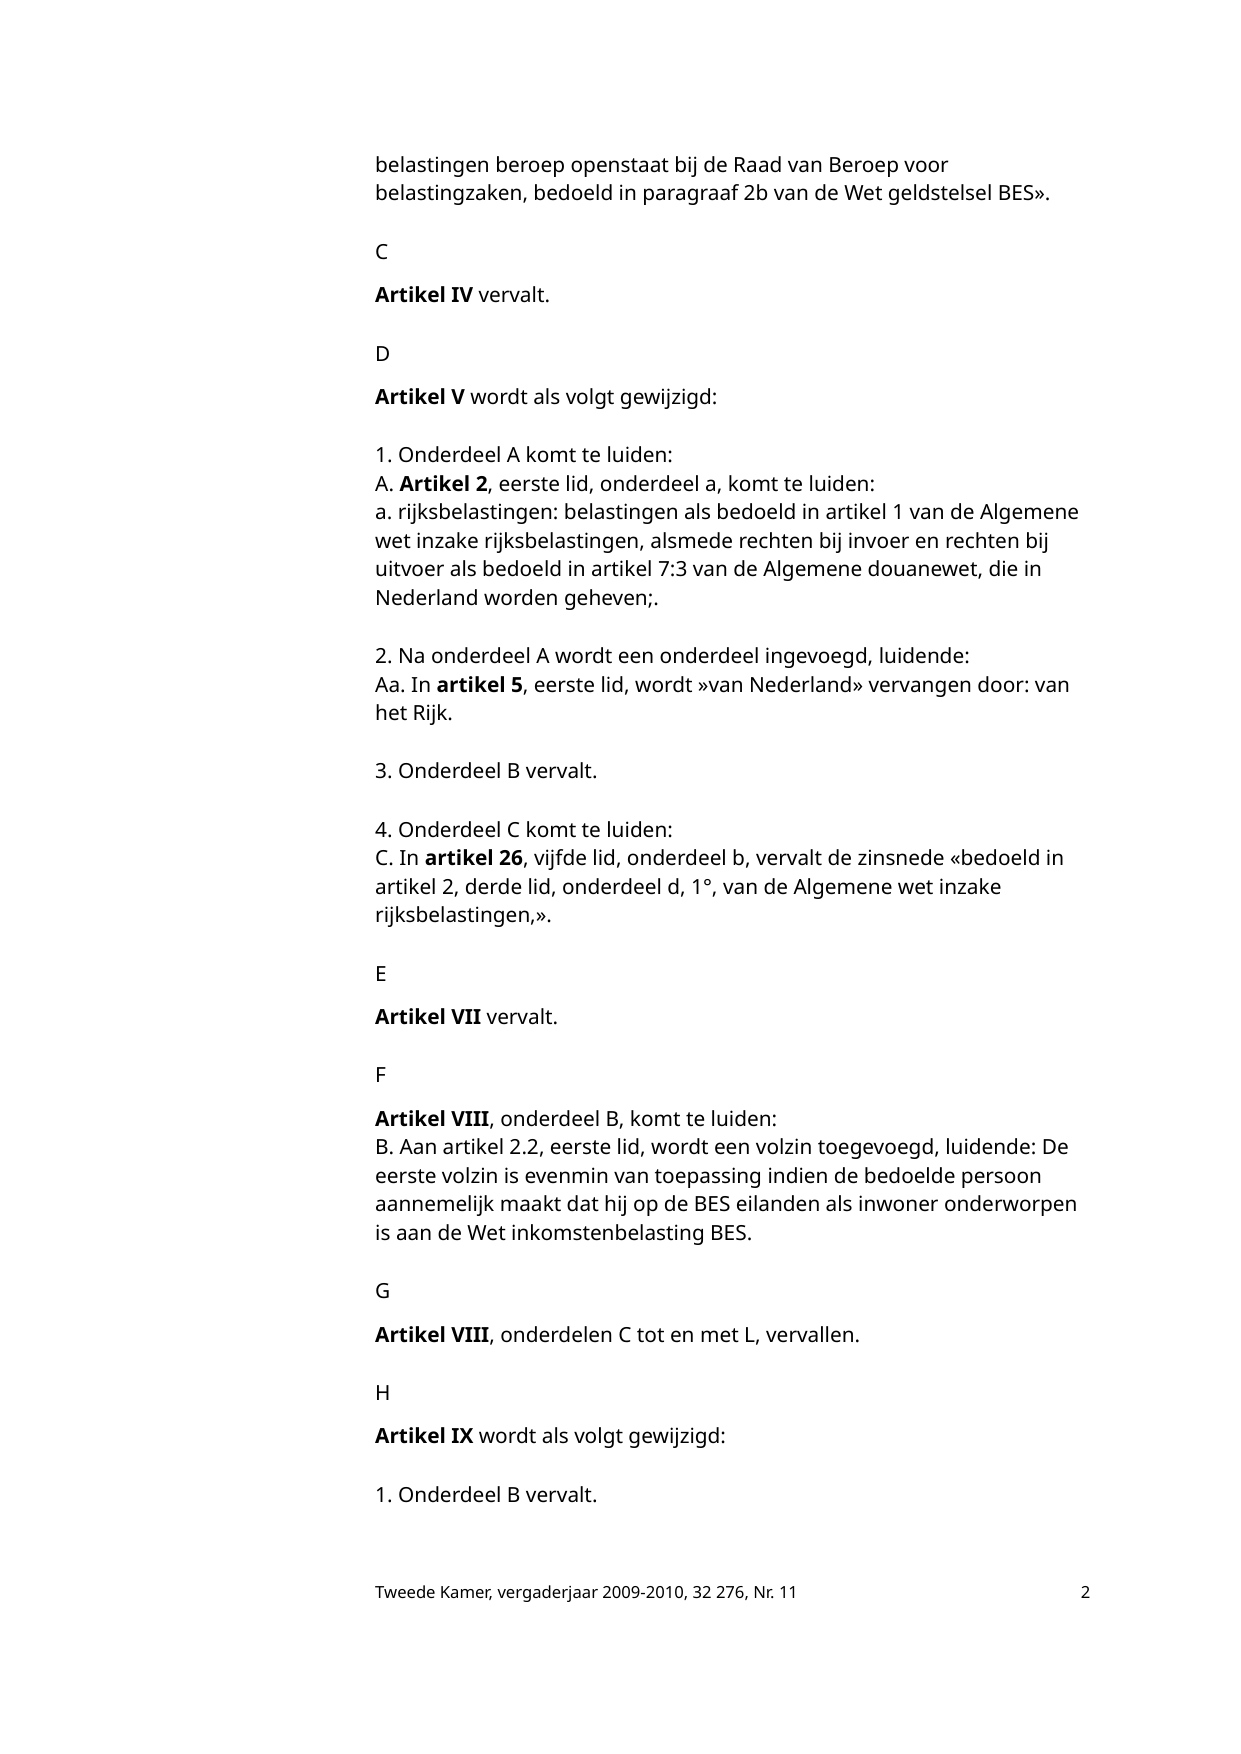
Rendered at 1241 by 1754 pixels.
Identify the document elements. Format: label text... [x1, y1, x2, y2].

text A. Artikel 2, eerste lid, onderdeel a, komt te luiden: [375, 469, 1090, 497]
text G [375, 1276, 1090, 1305]
text 1. Onderdeel B vervalt. [375, 1480, 1090, 1508]
text Artikel IX wordt als volgt gewijzigd: [375, 1422, 1090, 1450]
text 4. Onderdeel C komt te luiden: [375, 815, 1090, 843]
text Artikel V wordt als volgt gewijzigd: [375, 382, 1090, 411]
text 3. Onderdeel B vervalt. [375, 757, 1090, 785]
text 2. Na onderdeel A wordt een onderdeel ingevoegd, luidende: [375, 641, 1090, 670]
text H [375, 1378, 1090, 1407]
text Artikel VIII, onderdelen C tot en met L, vervallen. [375, 1320, 1090, 1348]
text D [375, 339, 1090, 367]
text Artikel VIII, onderdeel B, komt te luiden: [375, 1104, 1090, 1132]
text F [375, 1061, 1090, 1089]
text Artikel IV vervalt. [375, 280, 1090, 309]
text a. rijksbelastingen: belastingen als bedoeld in artikel 1 van de Algemene wet inzake rijksbelastingen, alsmede rechten bij invoer en rechten bij uitvoer als bedoeld in artikel 7:3 van de Algemene douanewet, die in Nederland worden geheven;. [375, 497, 1090, 611]
text 1. Onderdeel A komt te luiden: [375, 441, 1090, 469]
text belastingen beroep openstaat bij de Raad van Beroep voor belastingzaken, bedoeld in paragraaf 2b van de Wet geldstelsel BES». [375, 150, 1090, 207]
text C [375, 237, 1090, 265]
text C. In artikel 26, vijfde lid, onderdeel b, vervalt de zinsnede «bedoeld in artikel 2, derde lid, onderdeel d, 1°, van de Algemene wet inzake rijksbelastingen,». [375, 843, 1090, 929]
text B. Aan artikel 2.2, eerste lid, wordt een volzin toegevoegd, luidende: De eerste volzin is evenmin van toepassing indien de bedoelde persoon aannemelijk maakt dat hij op de BES eilanden als inwoner onderworpen is aan de Wet inkomstenbelasting BES. [375, 1132, 1090, 1246]
text E [375, 959, 1090, 987]
text Artikel VII vervalt. [375, 1002, 1090, 1031]
text Aa. In artikel 5, eerste lid, wordt »van Nederland» vervangen door: van het Rijk. [375, 670, 1090, 727]
